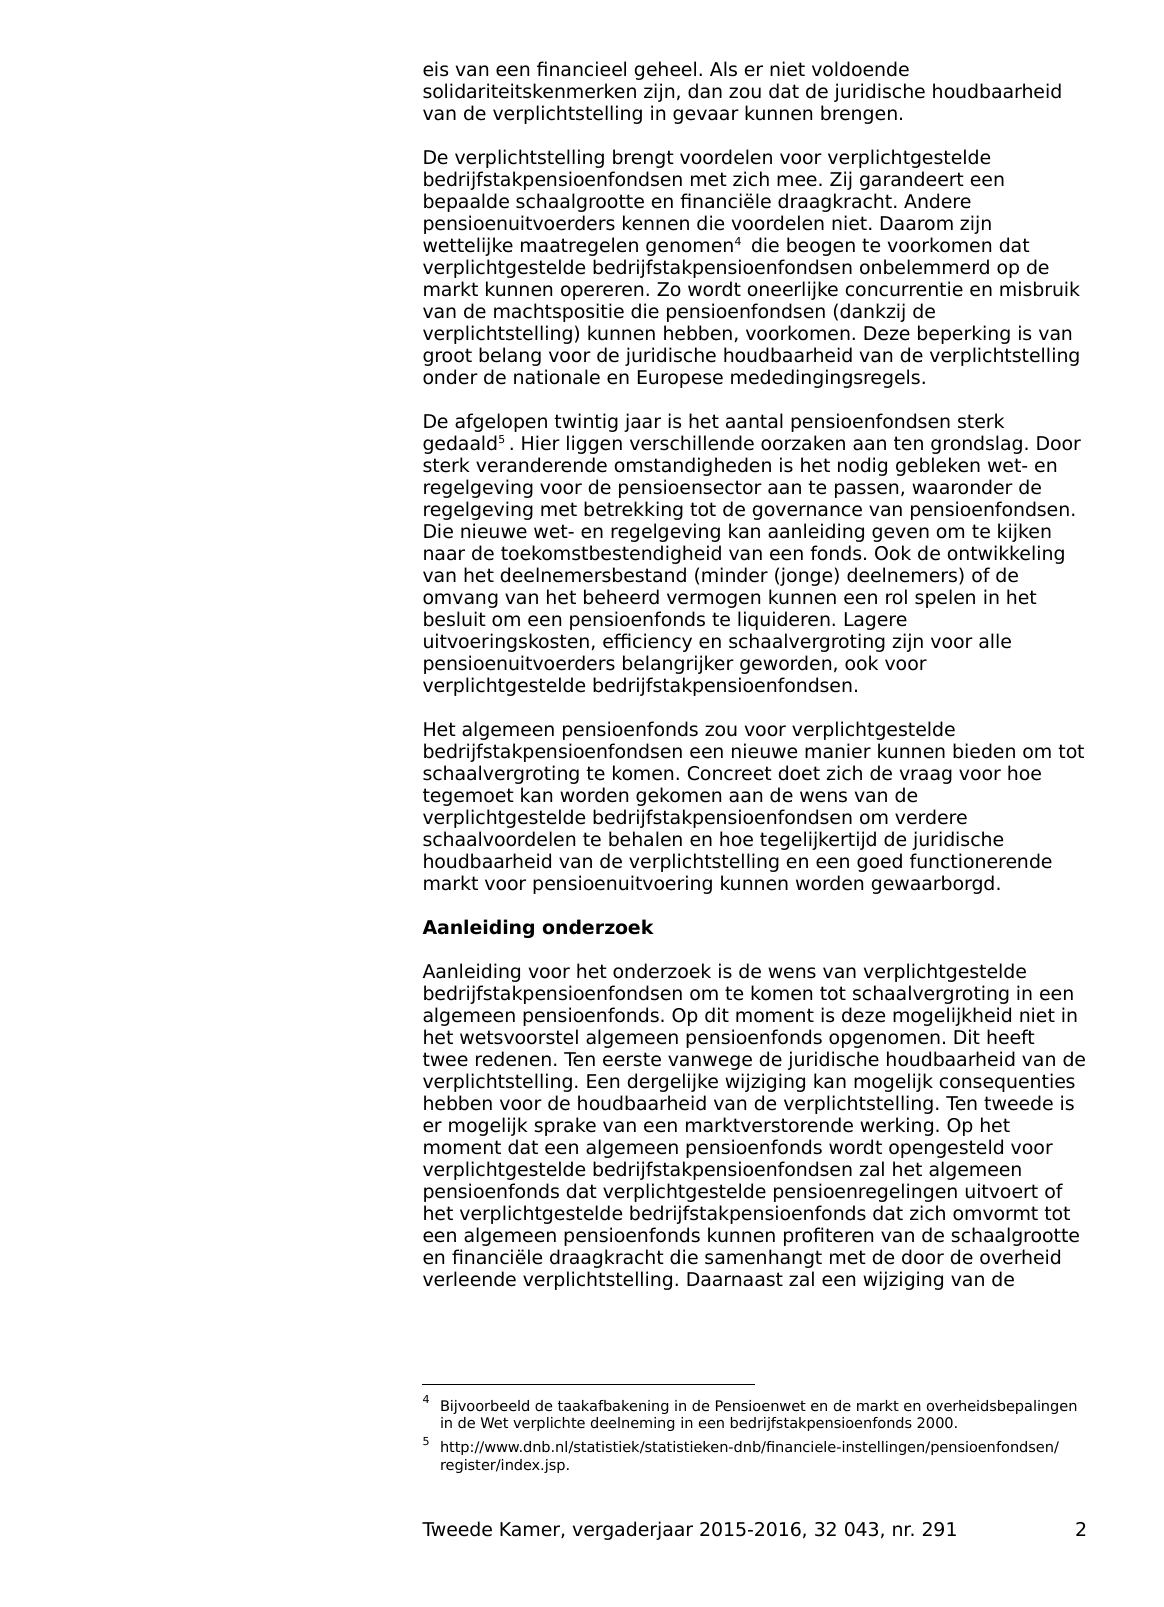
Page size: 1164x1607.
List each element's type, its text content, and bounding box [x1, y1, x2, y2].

text De verplichtstelling brengt voordelen voor verplichtgestelde bedrijfstakpensioenfondsen met zich mee. Zij garandeert een bepaalde schaalgrootte en financiële draagkracht. Andere pensioenuitvoerders kennen die voordelen niet. Daarom zijn wettelijke maatregelen genomen die beogen te voorkomen dat verplichtgestelde bedrijfstakpensioenfondsen onbelemmerd op de markt kunnen opereren. Zo wordt oneerlijke concurrentie en misbruik van de machtspositie die pensioenfondsen (dankzij de verplichtstelling) kunnen hebben, voorkomen. Deze beperking is van groot belang voor de juridische houdbaarheid van de verplichtstelling onder de nationale en Europese mededingingsregels. [422, 147, 1087, 389]
text eis van een financieel geheel. Als er niet voldoende solidariteitskenmerken zijn, dan zou dat de juridische houdbaarheid van de verplichtstelling in gevaar kunnen brengen. [422, 59, 1087, 125]
subtitle Aanleiding onderzoek [422, 917, 1087, 939]
text De afgelopen twintig jaar is het aantal pensioenfondsen sterk gedaald. Hier liggen verschillende oorzaken aan ten grondslag. Door sterk veranderende omstandigheden is het nodig gebleken wet- en regelgeving voor de pensioensector aan te passen, waaronder de regelgeving met betrekking tot de governance van pensioenfondsen. Die nieuwe wet- en regelgeving kan aanleiding geven om te kijken naar de toekomstbestendigheid van een fonds. Ook de ontwikkeling van het deelnemersbestand (minder (jonge) deelnemers) of de omvang van het beheerd vermogen kunnen een rol spelen in het besluit om een pensioenfonds te liquideren. Lagere uitvoeringskosten, efficiency en schaalvergroting zijn voor alle pensioenuitvoerders belangrijker geworden, ook voor verplichtgestelde bedrijfstakpensioenfondsen. [422, 411, 1087, 697]
text Bijvoorbeeld de taakafbakening in de Pensioenwet en de markt en overheidsbepalingen in de Wet verplichte deelneming in een bedrijfstakpensioenfonds 2000. [422, 1393, 1087, 1432]
text Aanleiding voor het onderzoek is de wens van verplichtgestelde bedrijfstakpensioenfondsen om te komen tot schaalvergroting in een algemeen pensioenfonds. Op dit moment is deze mogelijkheid niet in het wetsvoorstel algemeen pensioenfonds opgenomen. Dit heeft twee redenen. Ten eerste vanwege de juridische houdbaarheid van de verplichtstelling. Een dergelijke wijziging kan mogelijk consequenties hebben voor de houdbaarheid van de verplichtstelling. Ten tweede is er mogelijk sprake van een marktverstorende werking. Op het moment dat een algemeen pensioenfonds wordt opengesteld voor verplichtgestelde bedrijfstakpensioenfondsen zal het algemeen pensioenfonds dat verplichtgestelde pensioenregelingen uitvoert of het verplichtgestelde bedrijfstakpensioenfonds dat zich omvormt tot een algemeen pensioenfonds kunnen profiteren van de schaalgrootte en financiële draagkracht die samenhangt met de door de overheid verleende verplichtstelling. Daarnaast zal een wijziging van de [422, 961, 1087, 1291]
text Het algemeen pensioenfonds zou voor verplichtgestelde bedrijfstakpensioenfondsen een nieuwe manier kunnen bieden om tot schaalvergroting te komen. Concreet doet zich de vraag voor hoe tegemoet kan worden gekomen aan de wens van de verplichtgestelde bedrijfstakpensioenfondsen om verdere schaalvoordelen te behalen en hoe tegelijkertijd de juridische houdbaarheid van de verplichtstelling en een goed functionerende markt voor pensioenuitvoering kunnen worden gewaarborgd. [422, 719, 1087, 895]
text http://www.dnb.nl/statistiek/statistieken-dnb/financiele-instellingen/pensioenfondsen/register/index.jsp. [422, 1435, 1087, 1474]
